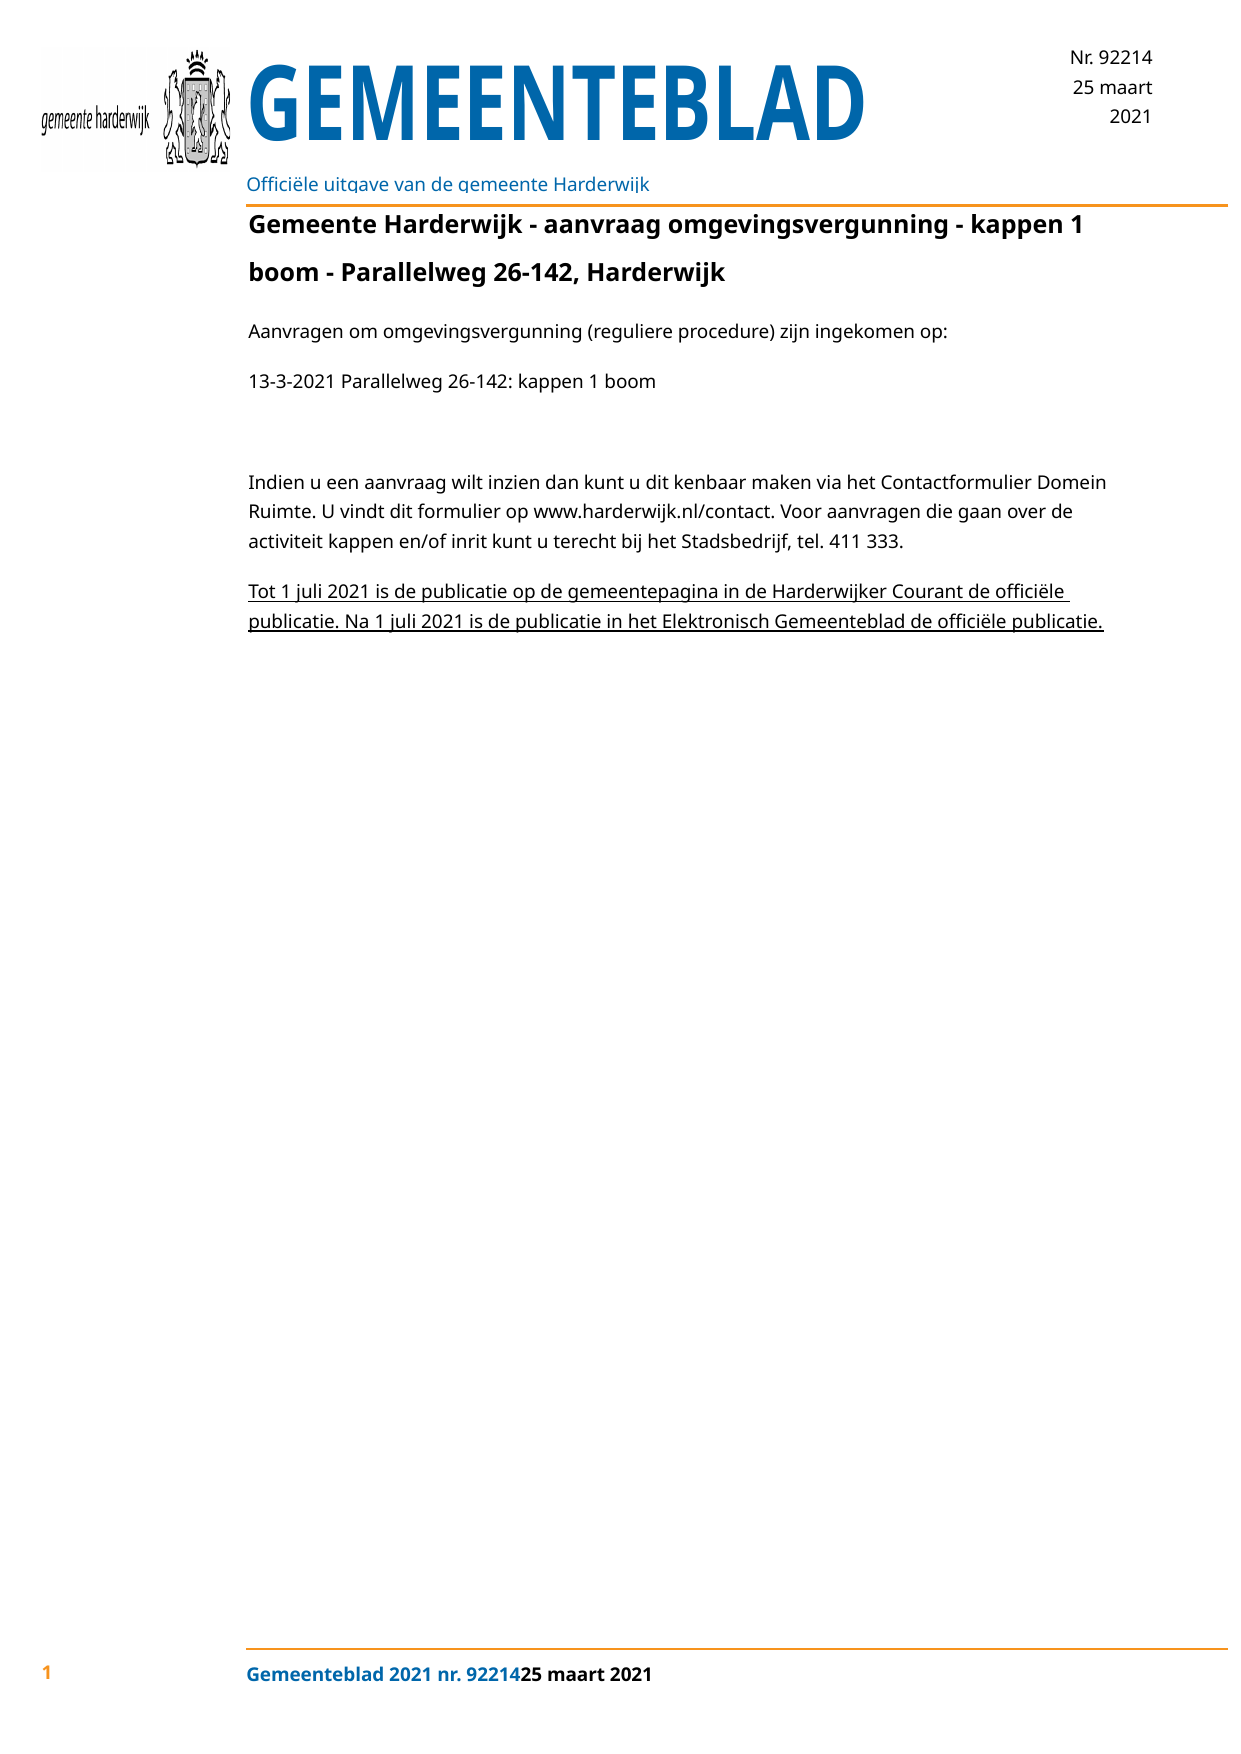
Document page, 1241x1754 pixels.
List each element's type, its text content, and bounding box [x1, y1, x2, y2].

text Indien u een aanvraag wilt inzien dan kunt u dit kenbaar maken via het Contactformulier Domein Ruimte. U vindt dit formulier op www.harderwijk.nl/contact. Voor aanvragen die gaan over de activiteit kappen en/of inrit kunt u terecht bij het Stadsbedrijf, tel. 411 333. [248, 469, 1152, 554]
text Tot 1 juli 2021 is de publicatie op de gemeentepagina in de Harderwijker Courant de officiële publicatie. Na 1 juli 2021 is de publicatie in het Elektronisch Gemeenteblad de officiële publicatie. [248, 579, 1152, 634]
picture [41, 47, 231, 172]
text Gemeente Harderwijk - aanvraag omgevingsvergunning - kappen 1 boom - Parallelweg 26-142, Harderwijk [248, 207, 1152, 288]
text Aanvragen om omgevingsvergunning (reguliere procedure) zijn ingekomen op: [248, 318, 1152, 344]
text 13-3-2021 Parallelweg 26-142: kappen 1 boom [248, 368, 1152, 394]
